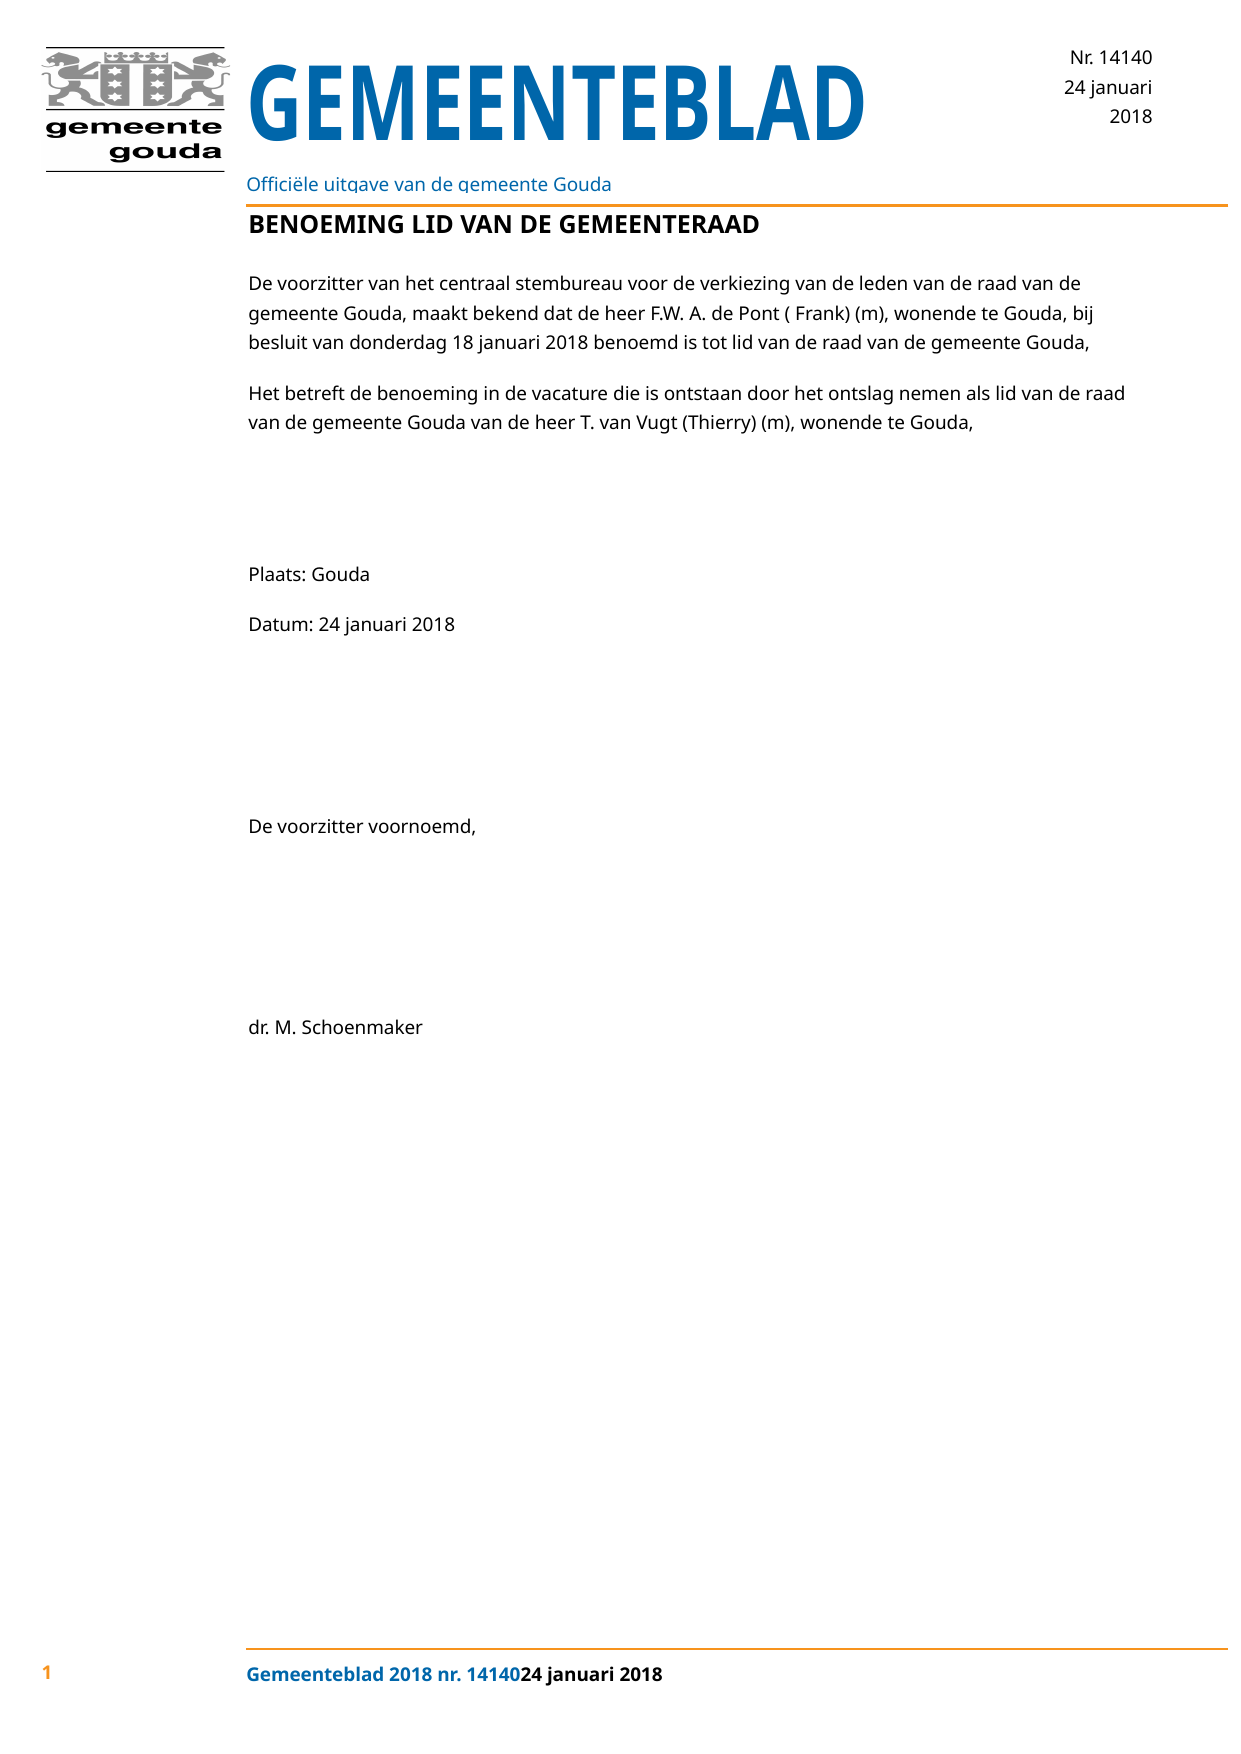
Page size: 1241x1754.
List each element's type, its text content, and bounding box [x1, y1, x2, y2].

text Datum: 24 januari 2018 [248, 611, 1152, 637]
text Plaats: Gouda [248, 561, 1152, 586]
text De voorzitter voornoemd, [248, 813, 1152, 838]
text dr. M. Schoenmaker [248, 1014, 1152, 1040]
picture [41, 47, 231, 172]
text De voorzitter van het centraal stembureau voor de verkiezing van de leden van de raad van de gemeente Gouda, maakt bekend dat de heer F.W. A. de Pont ( Frank) (m), wonende te Gouda, bij besluit van donderdag 18 januari 2018 benoemd is tot lid van de raad van de gemeente Gouda, [248, 270, 1152, 355]
text BENOEMING LID VAN DE GEMEENTERAAD [248, 207, 1152, 241]
text Het betreft de benoeming in de vacature die is ontstaan door het ontslag nemen als lid van de raad van de gemeente Gouda van de heer T. van Vugt (Thierry) (m), wonende te Gouda, [248, 380, 1152, 435]
